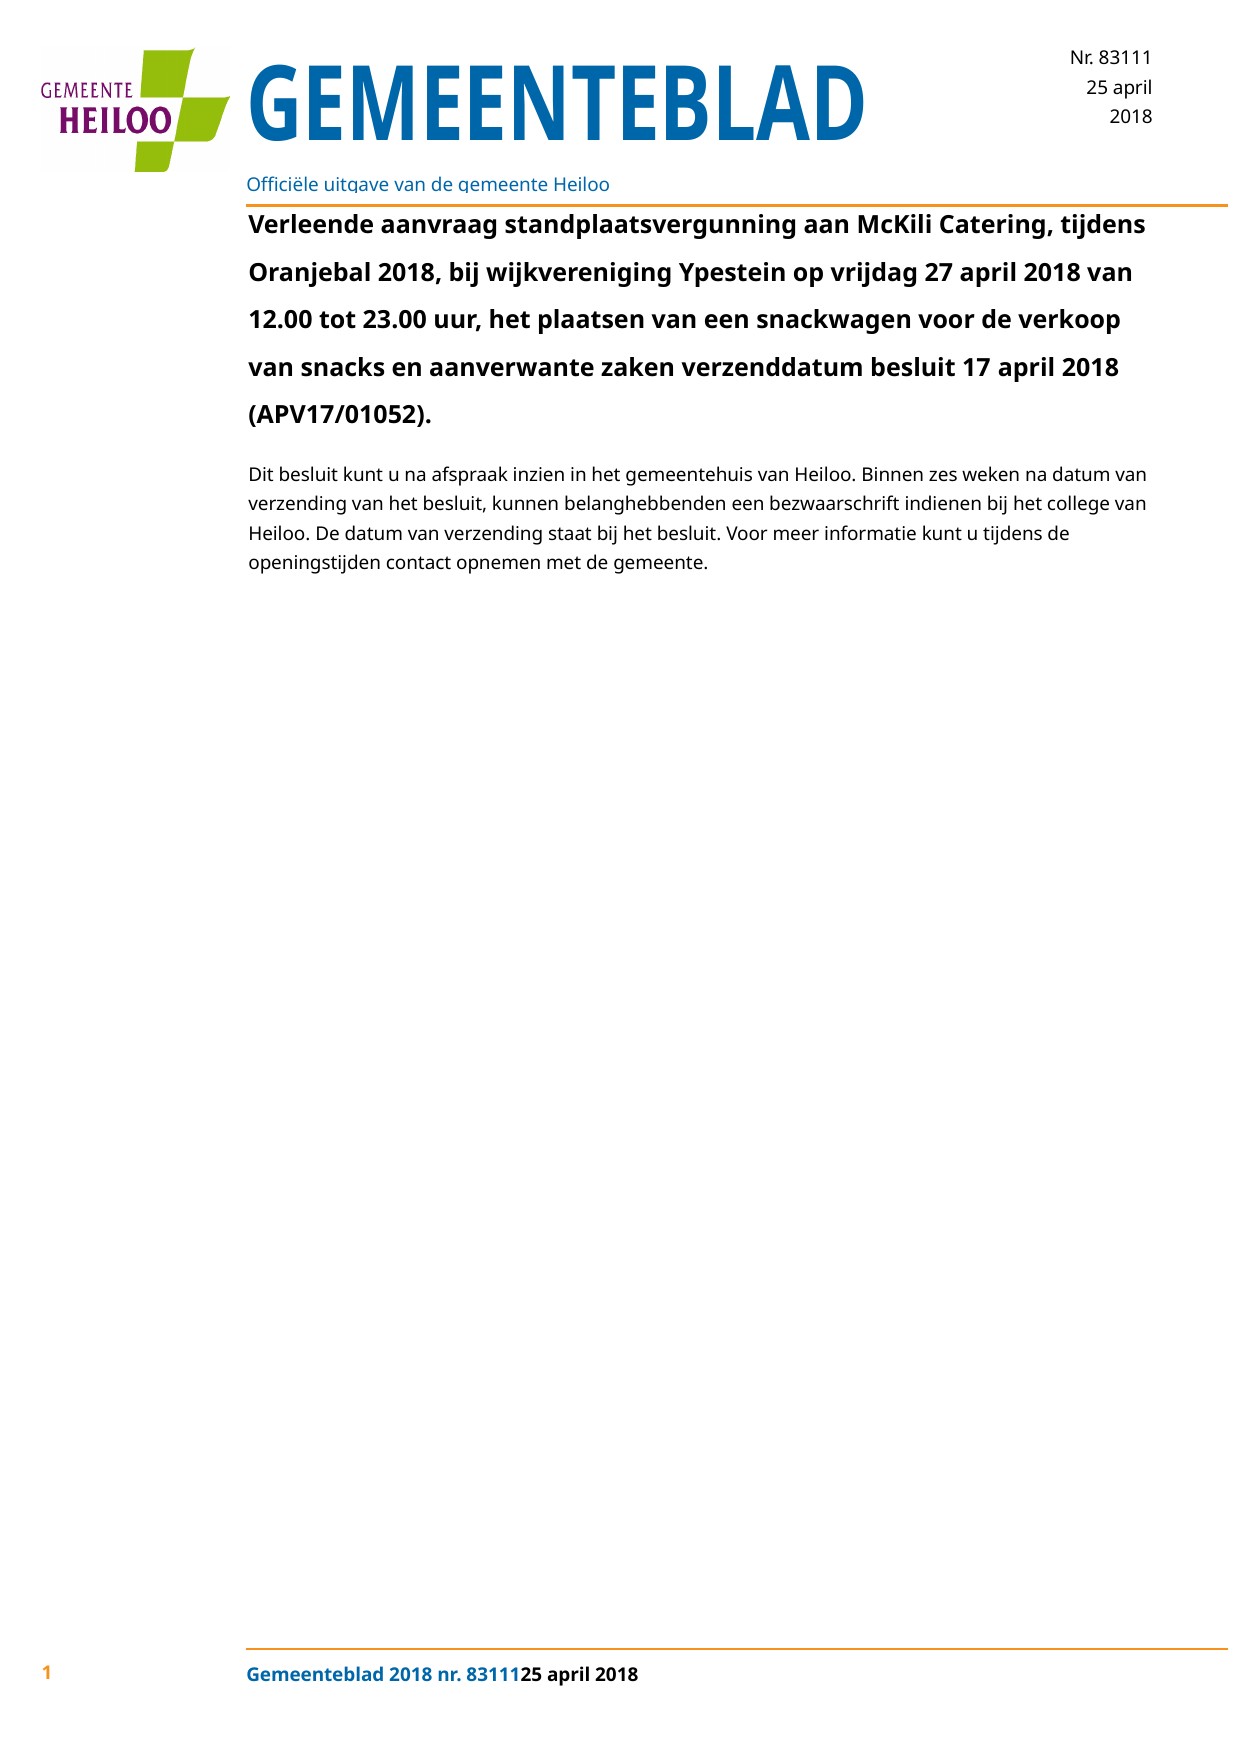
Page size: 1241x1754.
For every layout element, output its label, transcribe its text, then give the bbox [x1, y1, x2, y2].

text Dit besluit kunt u na afspraak inzien in het gemeentehuis van Heiloo. Binnen zes weken na datum van verzending van het besluit, kunnen belanghebbenden een bezwaarschrift indienen bij het college van Heiloo. De datum van verzending staat bij het besluit. Voor meer informatie kunt u tijdens de openingstijden contact opnemen met de gemeente. [248, 461, 1152, 575]
text Verleende aanvraag standplaatsvergunning aan McKili Catering, tijdens Oranjebal 2018, bij wijkvereniging Ypestein op vrijdag 27 april 2018 van 12.00 tot 23.00 uur, het plaatsen van een snackwagen voor de verkoop van snacks en aanverwante zaken verzenddatum besluit 17 april 2018 (APV17/01052). [248, 207, 1152, 431]
picture [41, 47, 231, 172]
